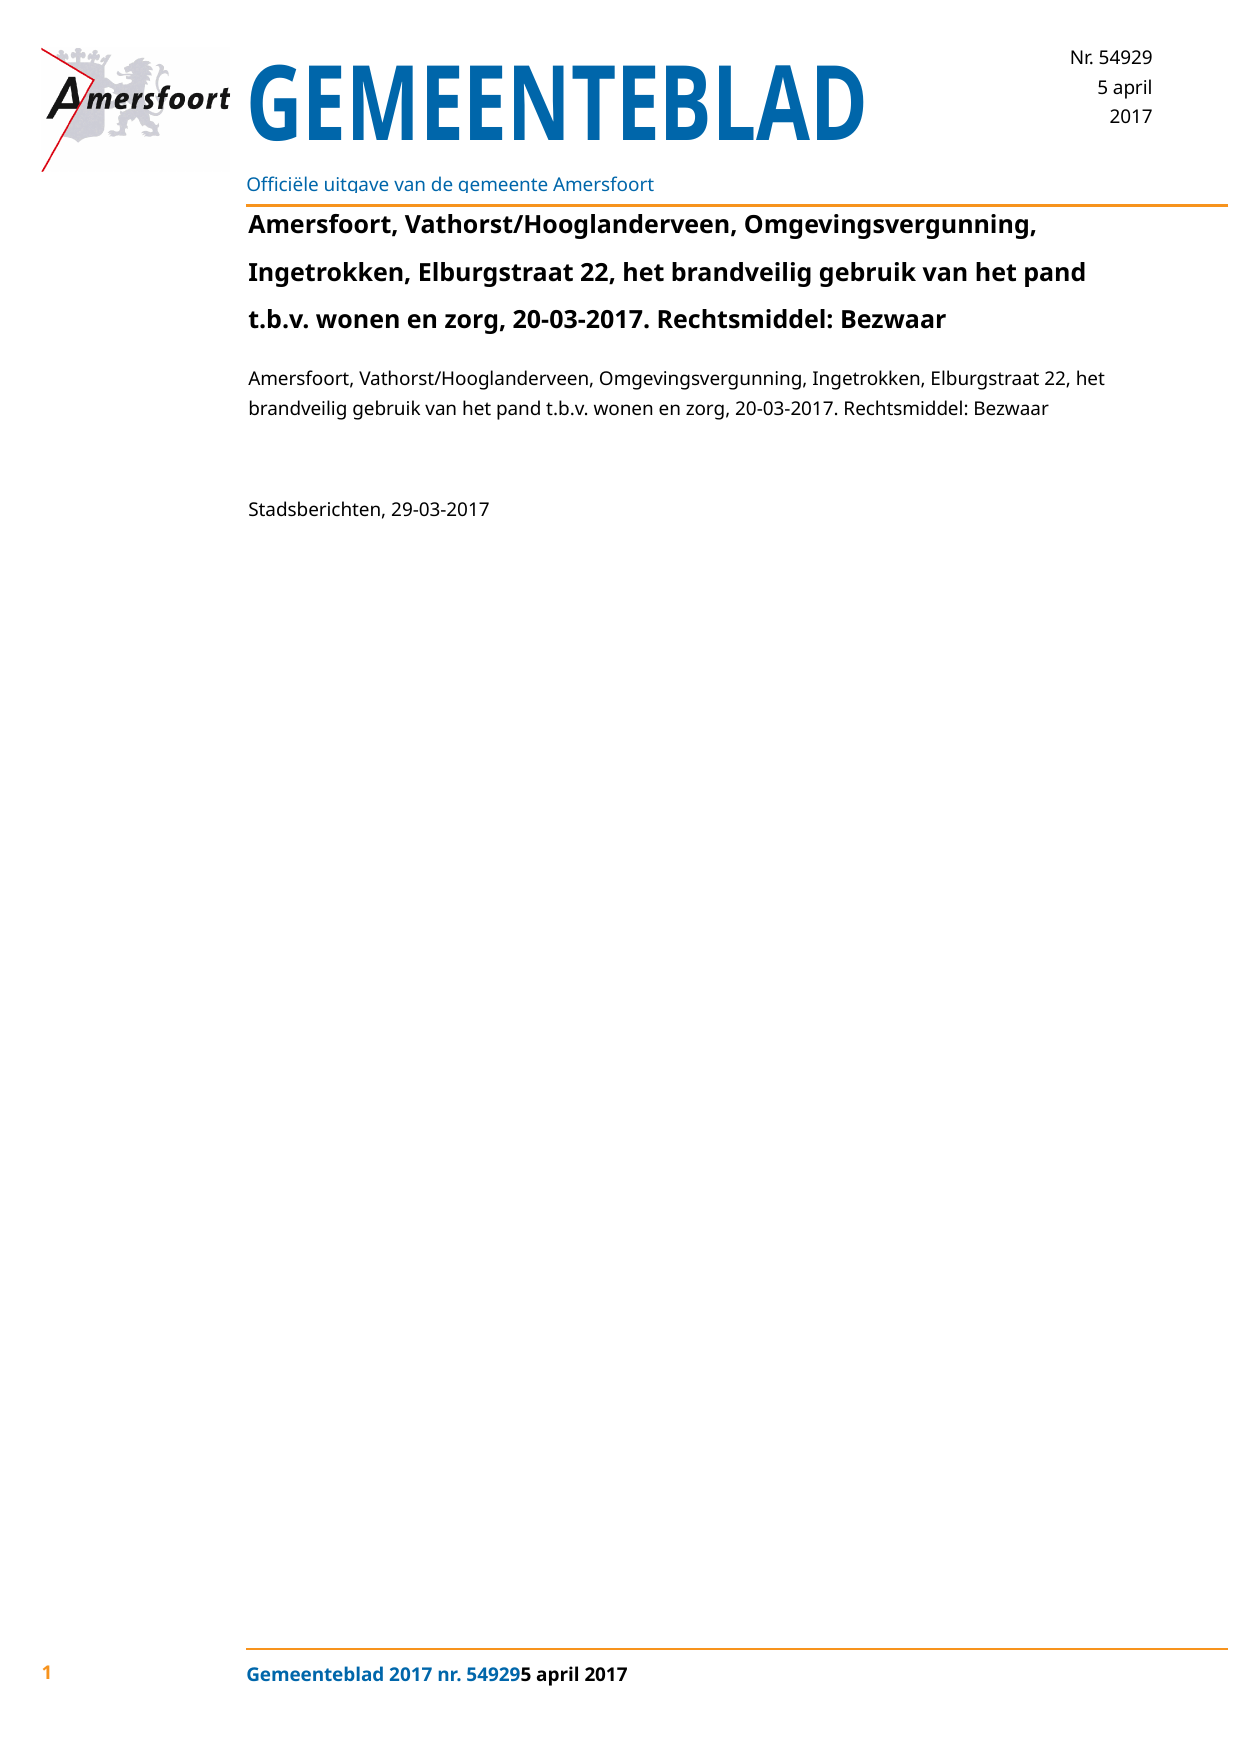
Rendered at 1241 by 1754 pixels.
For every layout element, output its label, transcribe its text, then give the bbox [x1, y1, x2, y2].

picture [41, 47, 231, 172]
text Stadsberichten, 29-03-2017 [248, 496, 1152, 522]
text Amersfoort, Vathorst/Hooglanderveen, Omgevingsvergunning, Ingetrokken, Elburgstraat 22, het brandveilig gebruik van het pand t.b.v. wonen en zorg, 20-03-2017. Rechtsmiddel: Bezwaar [248, 207, 1152, 336]
text Amersfoort, Vathorst/Hooglanderveen, Omgevingsvergunning, Ingetrokken, Elburgstraat 22, het brandveilig gebruik van het pand t.b.v. wonen en zorg, 20-03-2017. Rechtsmiddel: Bezwaar [248, 366, 1152, 421]
